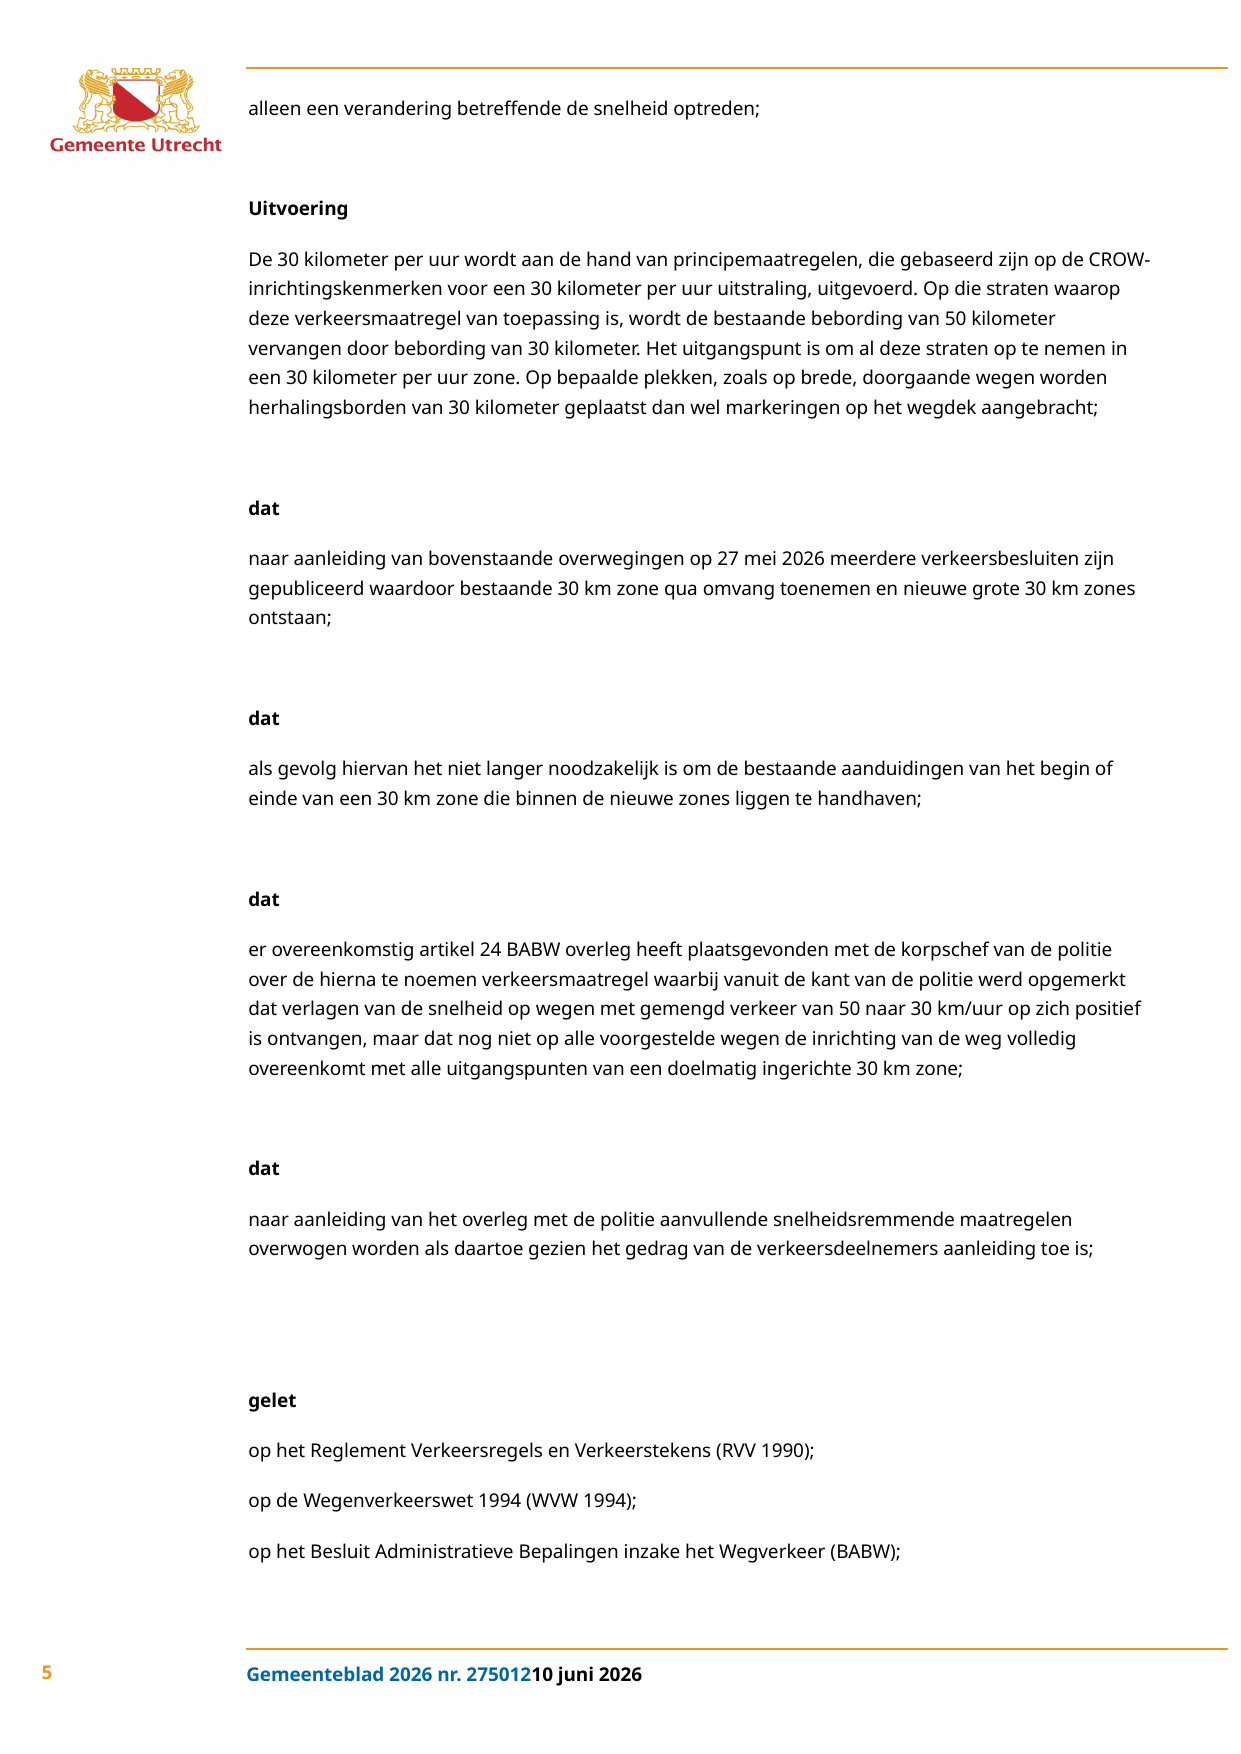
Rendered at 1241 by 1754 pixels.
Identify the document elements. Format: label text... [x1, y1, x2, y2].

text gelet [248, 1387, 1152, 1413]
text Uitvoering [248, 196, 1152, 221]
text dat [248, 886, 1152, 912]
picture [41, 47, 231, 172]
text dat [248, 705, 1152, 731]
text dat [248, 495, 1152, 521]
text dat [248, 1156, 1152, 1181]
text op het Reglement Verkeersregels en Verkeerstekens (RVV 1990); [248, 1437, 1152, 1463]
text als gevolg hiervan het niet langer noodzakelijk is om de bestaande aanduidingen van het begin of einde van een 30 km zone die binnen de nieuwe zones liggen te handhaven; [248, 756, 1152, 811]
text naar aanleiding van bovenstaande overwegingen op 27 mei 2026 meerdere verkeersbesluiten zijn gepubliceerd waardoor bestaande 30 km zone qua omvang toenemen en nieuwe grote 30 km zones ontstaan; [248, 545, 1152, 630]
text er overeenkomstig artikel 24 BABW overleg heeft plaatsgevonden met de korpschef van de politie over de hierna te noemen verkeersmaatregel waarbij vanuit de kant van de politie werd opgemerkt dat verlagen van de snelheid op wegen met gemengd verkeer van 50 naar 30 km/uur op zich positief is ontvangen, maar dat nog niet op alle voorgestelde wegen de inrichting van de weg volledig overeenkomt met alle uitgangspunten van een doelmatig ingerichte 30 km zone; [248, 936, 1152, 1081]
text naar aanleiding van het overleg met de politie aanvullende snelheidsremmende maatregelen overwogen worden als daartoe gezien het gedrag van de verkeersdeelnemers aanleiding toe is; [248, 1206, 1152, 1261]
text op het Besluit Administratieve Bepalingen inzake het Wegverkeer (BABW); [248, 1538, 1152, 1564]
text op de Wegenverkeerswet 1994 (WVW 1994); [248, 1488, 1152, 1513]
text alleen een verandering betreffende de snelheid optreden; [248, 95, 1152, 121]
text De 30 kilometer per uur wordt aan de hand van principemaatregelen, die gebaseerd zijn op de CROW-inrichtingskenmerken voor een 30 kilometer per uur uitstraling, uitgevoerd. Op die straten waarop deze verkeersmaatregel van toepassing is, wordt de bestaande bebording van 50 kilometer vervangen door bebording van 30 kilometer. Het uitgangspunt is om al deze straten op te nemen in een 30 kilometer per uur zone. Op bepaalde plekken, zoals op brede, doorgaande wegen worden herhalingsborden van 30 kilometer geplaatst dan wel markeringen op het wegdek aangebracht; [248, 246, 1152, 420]
